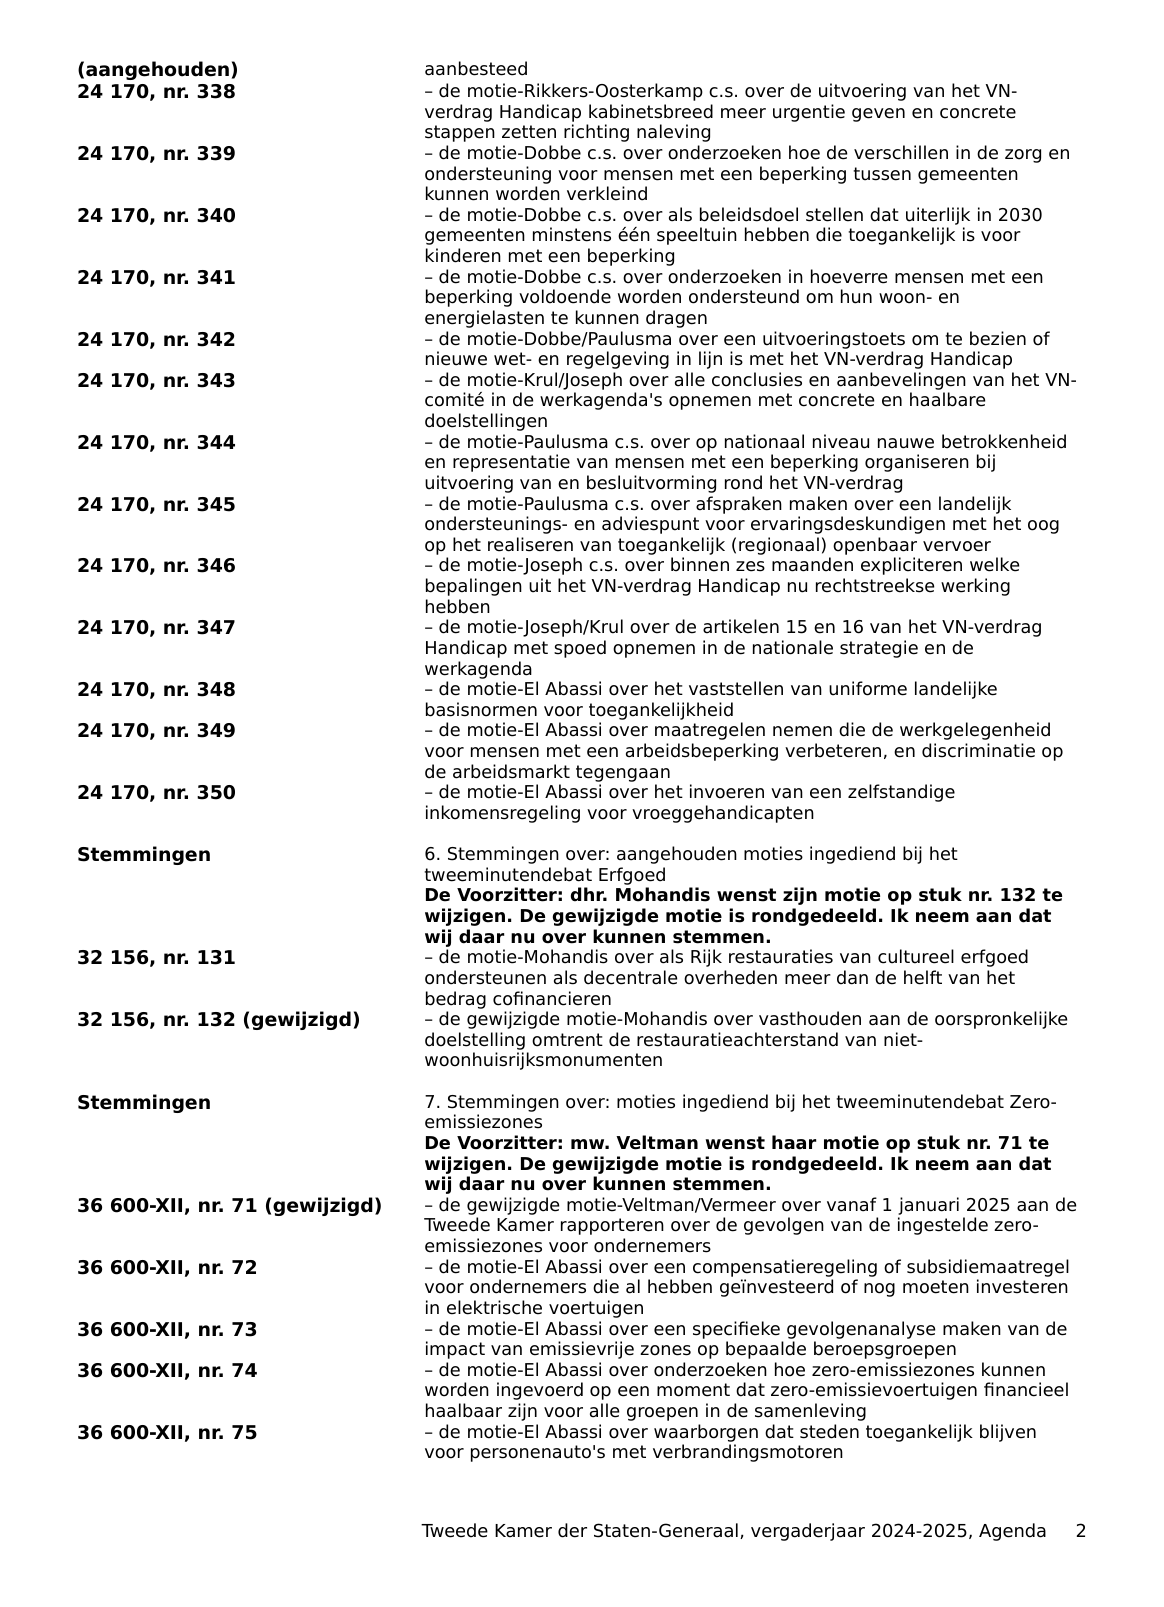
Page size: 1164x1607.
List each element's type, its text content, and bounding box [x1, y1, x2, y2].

table_cell [401, 1422, 418, 1463]
table_cell [401, 617, 418, 679]
table_cell – de motie-Joseph c.s. over binnen zes maanden expliciteren welke bepalingen uit het VN-verdrag Handicap nu rechtstreekse werking hebben [418, 555, 1087, 617]
table_cell [401, 947, 418, 1009]
table_cell [77, 1071, 401, 1092]
table_cell 36 600-XII, nr. 75 [77, 1422, 401, 1463]
table_cell [418, 1071, 1087, 1092]
table_cell – de motie-El Abassi over maatregelen nemen die de werkgelegenheid voor mensen met een arbeidsbeperking verbeteren, en discriminatie op de arbeidsmarkt tegengaan [418, 720, 1087, 782]
table_cell – de motie-Dobbe c.s. over onderzoeken in hoeverre mensen met een beperking voldoende worden ondersteund om hun woon- en energielasten te kunnen dragen [418, 267, 1087, 328]
table_cell – de gewijzigde motie-Veltman/Vermeer over vanaf 1 januari 2025 aan de Tweede Kamer rapporteren over de gevolgen van de ingestelde zero-emissiezones voor ondernemers [418, 1195, 1087, 1257]
table_cell [401, 1360, 418, 1422]
table_cell 24 170, nr. 348 [77, 679, 401, 720]
table_cell [401, 885, 418, 947]
table_cell 32 156, nr. 132 (gewijzigd) [77, 1009, 401, 1071]
table_cell [401, 1133, 418, 1195]
table_cell 36 600-XII, nr. 71 (gewijzigd) [77, 1195, 401, 1257]
table_cell [401, 844, 418, 885]
table_cell [401, 205, 418, 267]
table_cell 24 170, nr. 340 [77, 205, 401, 267]
table_cell [401, 143, 418, 205]
table_cell 6. Stemmingen over: aangehouden moties ingediend bij het tweeminutendebat Erfgoed [418, 844, 1087, 885]
table_cell 24 170, nr. 342 [77, 329, 401, 370]
table_cell De Voorzitter: dhr. Mohandis wenst zijn motie op stuk nr. 132 te wijzigen. De gewijzigde motie is rondgedeeld. Ik neem aan dat wij daar nu over kunnen stemmen. [418, 885, 1087, 947]
table_cell – de motie-Paulusma c.s. over op nationaal niveau nauwe betrokkenheid en representatie van mensen met een beperking organiseren bij uitvoering van en besluitvorming rond het VN-verdrag [418, 432, 1087, 493]
table_cell – de motie-El Abassi over het invoeren van een zelfstandige inkomensregeling voor vroeggehandicapten [418, 782, 1087, 823]
table_cell (aangehouden) [77, 59, 401, 81]
table_cell De Voorzitter: mw. Veltman wenst haar motie op stuk nr. 71 te wijzigen. De gewijzigde motie is rondgedeeld. Ik neem aan dat wij daar nu over kunnen stemmen. [418, 1133, 1087, 1195]
table_cell Stemmingen [77, 1092, 401, 1133]
table_cell [77, 885, 401, 947]
table_cell [401, 679, 418, 720]
table_cell 24 170, nr. 350 [77, 782, 401, 823]
table_cell [401, 329, 418, 370]
table_cell [401, 555, 418, 617]
table_cell [401, 1319, 418, 1360]
table_cell [77, 824, 401, 844]
table_cell 24 170, nr. 344 [77, 432, 401, 493]
table_cell – de motie-El Abassi over het vaststellen van uniforme landelijke basisnormen voor toegankelijkheid [418, 679, 1087, 720]
table_cell [401, 1257, 418, 1318]
table_cell – de motie-El Abassi over een compensatieregeling of subsidiemaatregel voor ondernemers die al hebben geïnvesteerd of nog moeten investeren in elektrische voertuigen [418, 1257, 1087, 1318]
table_cell [401, 59, 418, 81]
table_cell – de motie-Krul/Joseph over alle conclusies en aanbevelingen van het VN-comité in de werkagenda's opnemen met concrete en haalbare doelstellingen [418, 370, 1087, 432]
table_cell 24 170, nr. 341 [77, 267, 401, 328]
table_cell [401, 81, 418, 143]
table_cell [418, 824, 1087, 844]
table_cell [401, 267, 418, 328]
table_cell Stemmingen [77, 844, 401, 885]
table_cell – de motie-Dobbe c.s. over onderzoeken hoe de verschillen in de zorg en ondersteuning voor mensen met een beperking tussen gemeenten kunnen worden verkleind [418, 143, 1087, 205]
table_cell [401, 370, 418, 432]
table_cell – de motie-Dobbe c.s. over als beleidsdoel stellen dat uiterlijk in 2030 gemeenten minstens één speeltuin hebben die toegankelijk is voor kinderen met een beperking [418, 205, 1087, 267]
table_cell 32 156, nr. 131 [77, 947, 401, 1009]
table_cell 36 600-XII, nr. 72 [77, 1257, 401, 1318]
table_cell [401, 1195, 418, 1257]
table_cell aanbesteed [418, 59, 1087, 81]
table_cell – de motie-El Abassi over waarborgen dat steden toegankelijk blijven voor personenauto's met verbrandingsmotoren [418, 1422, 1087, 1463]
table_cell – de motie-Dobbe/Paulusma over een uitvoeringstoets om te bezien of nieuwe wet- en regelgeving in lijn is met het VN-verdrag Handicap [418, 329, 1087, 370]
table_cell [401, 1071, 418, 1092]
table_cell [401, 782, 418, 823]
table_cell – de motie-Rikkers-Oosterkamp c.s. over de uitvoering van het VN-verdrag Handicap kabinetsbreed meer urgentie geven en concrete stappen zetten richting naleving [418, 81, 1087, 143]
table_cell 24 170, nr. 338 [77, 81, 401, 143]
table_cell [401, 1009, 418, 1071]
table_cell 24 170, nr. 349 [77, 720, 401, 782]
table_cell [401, 720, 418, 782]
table_cell 24 170, nr. 347 [77, 617, 401, 679]
table_cell 36 600-XII, nr. 73 [77, 1319, 401, 1360]
table_cell 36 600-XII, nr. 74 [77, 1360, 401, 1422]
table_cell 24 170, nr. 343 [77, 370, 401, 432]
table_cell [401, 824, 418, 844]
table_cell – de motie-El Abassi over een specifieke gevolgenanalyse maken van de impact van emissievrije zones op bepaalde beroepsgroepen [418, 1319, 1087, 1360]
table_cell – de motie-El Abassi over onderzoeken hoe zero-emissiezones kunnen worden ingevoerd op een moment dat zero-emissievoertuigen financieel haalbaar zijn voor alle groepen in de samenleving [418, 1360, 1087, 1422]
table_cell 24 170, nr. 339 [77, 143, 401, 205]
table_cell 24 170, nr. 346 [77, 555, 401, 617]
table_cell – de motie-Joseph/Krul over de artikelen 15 en 16 van het VN-verdrag Handicap met spoed opnemen in de nationale strategie en de werkagenda [418, 617, 1087, 679]
table_cell – de motie-Mohandis over als Rijk restauraties van cultureel erfgoed ondersteunen als decentrale overheden meer dan de helft van het bedrag cofinancieren [418, 947, 1087, 1009]
table_cell 24 170, nr. 345 [77, 494, 401, 555]
table_cell [401, 494, 418, 555]
table_cell [401, 432, 418, 493]
table_cell [401, 1092, 418, 1133]
table_cell – de motie-Paulusma c.s. over afspraken maken over een landelijk ondersteunings- en adviespunt voor ervaringsdeskundigen met het oog op het realiseren van toegankelijk (regionaal) openbaar vervoer [418, 494, 1087, 555]
table_cell 7. Stemmingen over: moties ingediend bij het tweeminutendebat Zero-emissiezones [418, 1092, 1087, 1133]
table_cell [77, 1133, 401, 1195]
table_cell – de gewijzigde motie-Mohandis over vasthouden aan de oorspronkelijke doelstelling omtrent de restauratieachterstand van niet-woonhuisrijksmonumenten [418, 1009, 1087, 1071]
